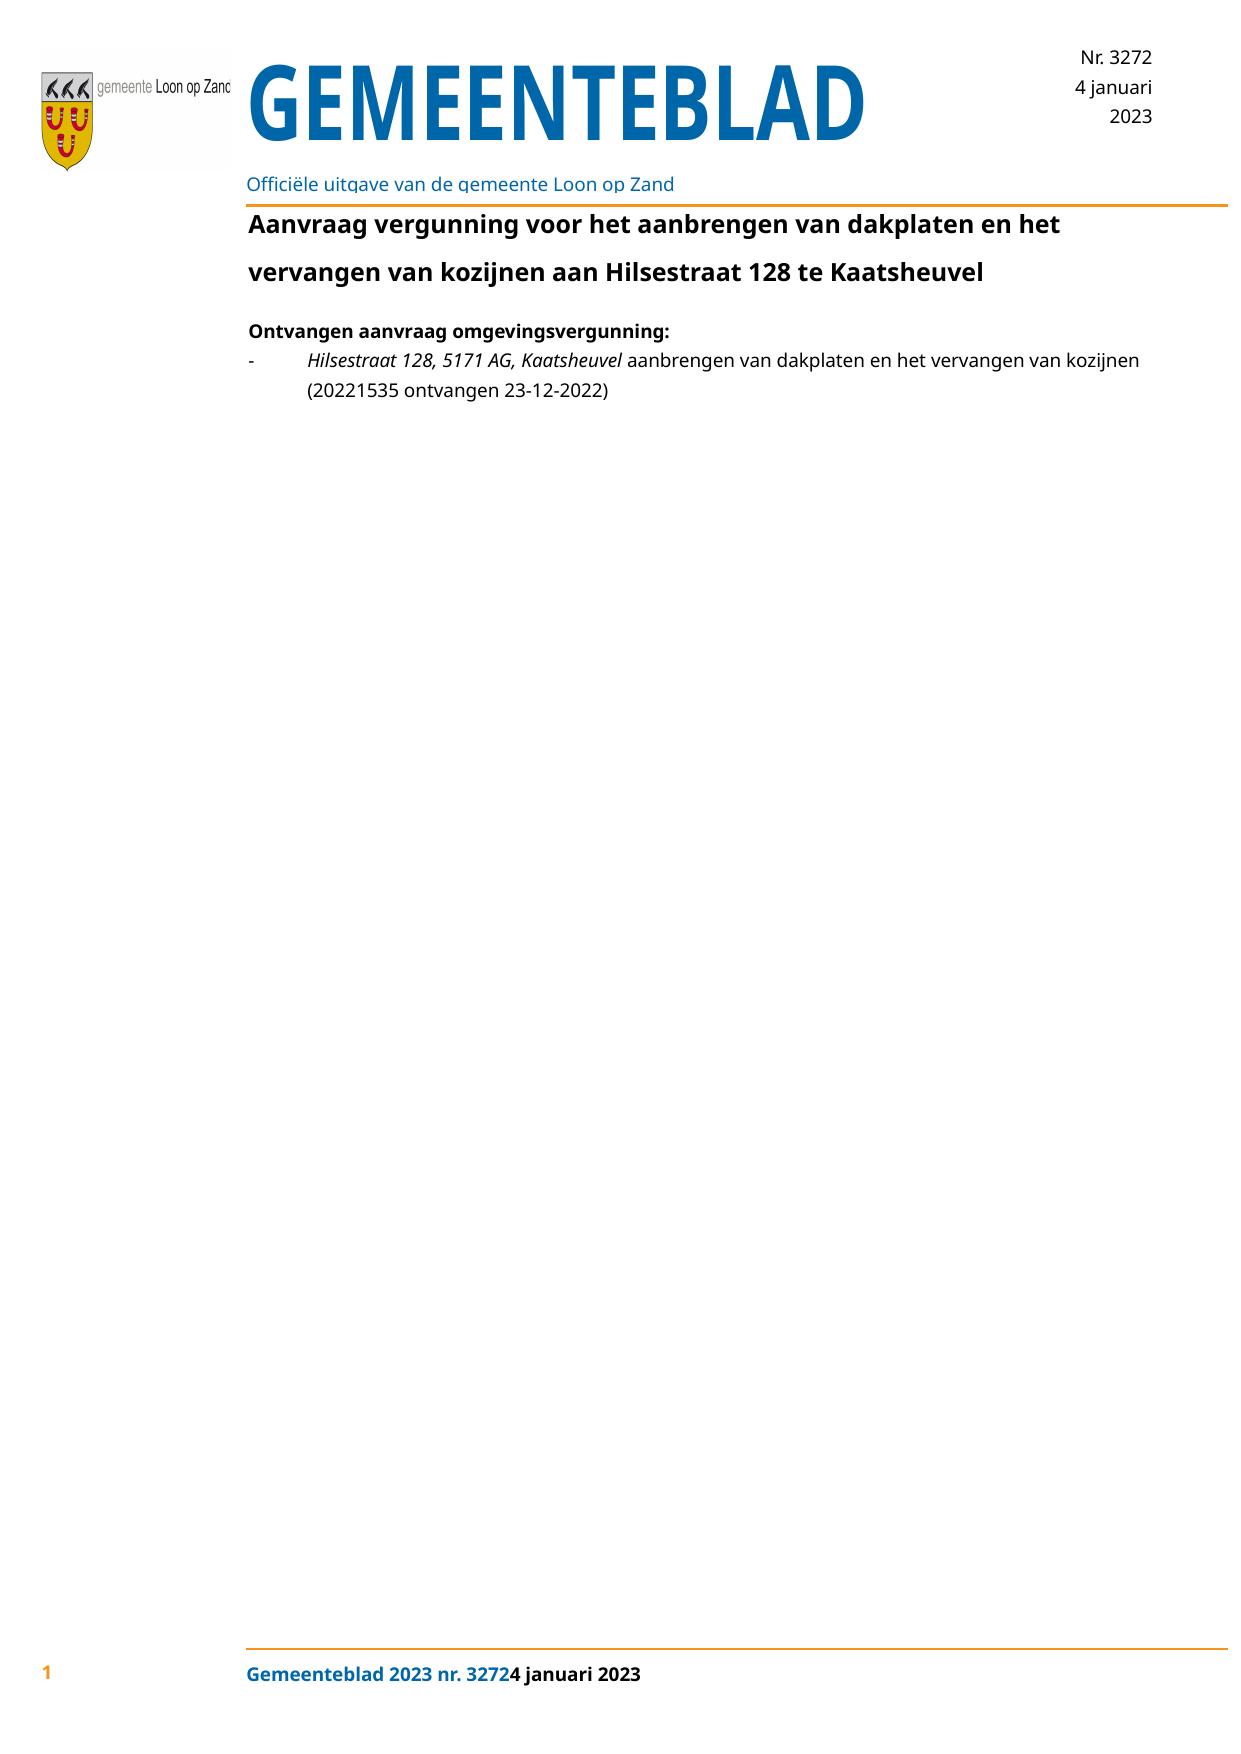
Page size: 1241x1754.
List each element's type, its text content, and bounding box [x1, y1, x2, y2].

text Aanvraag vergunning voor het aanbrengen van dakplaten en het vervangen van kozijnen aan Hilsestraat 128 te Kaatsheuvel [248, 207, 1152, 288]
picture [41, 47, 231, 172]
text Ontvangen aanvraag omgevingsvergunning: [248, 318, 1152, 344]
list Hilsestraat 128, 5171 AG, Kaatsheuvel aanbrengen van dakplaten en het vervangen van kozijnen (20221535 ontvangen 23-12-2022) [248, 347, 1152, 403]
